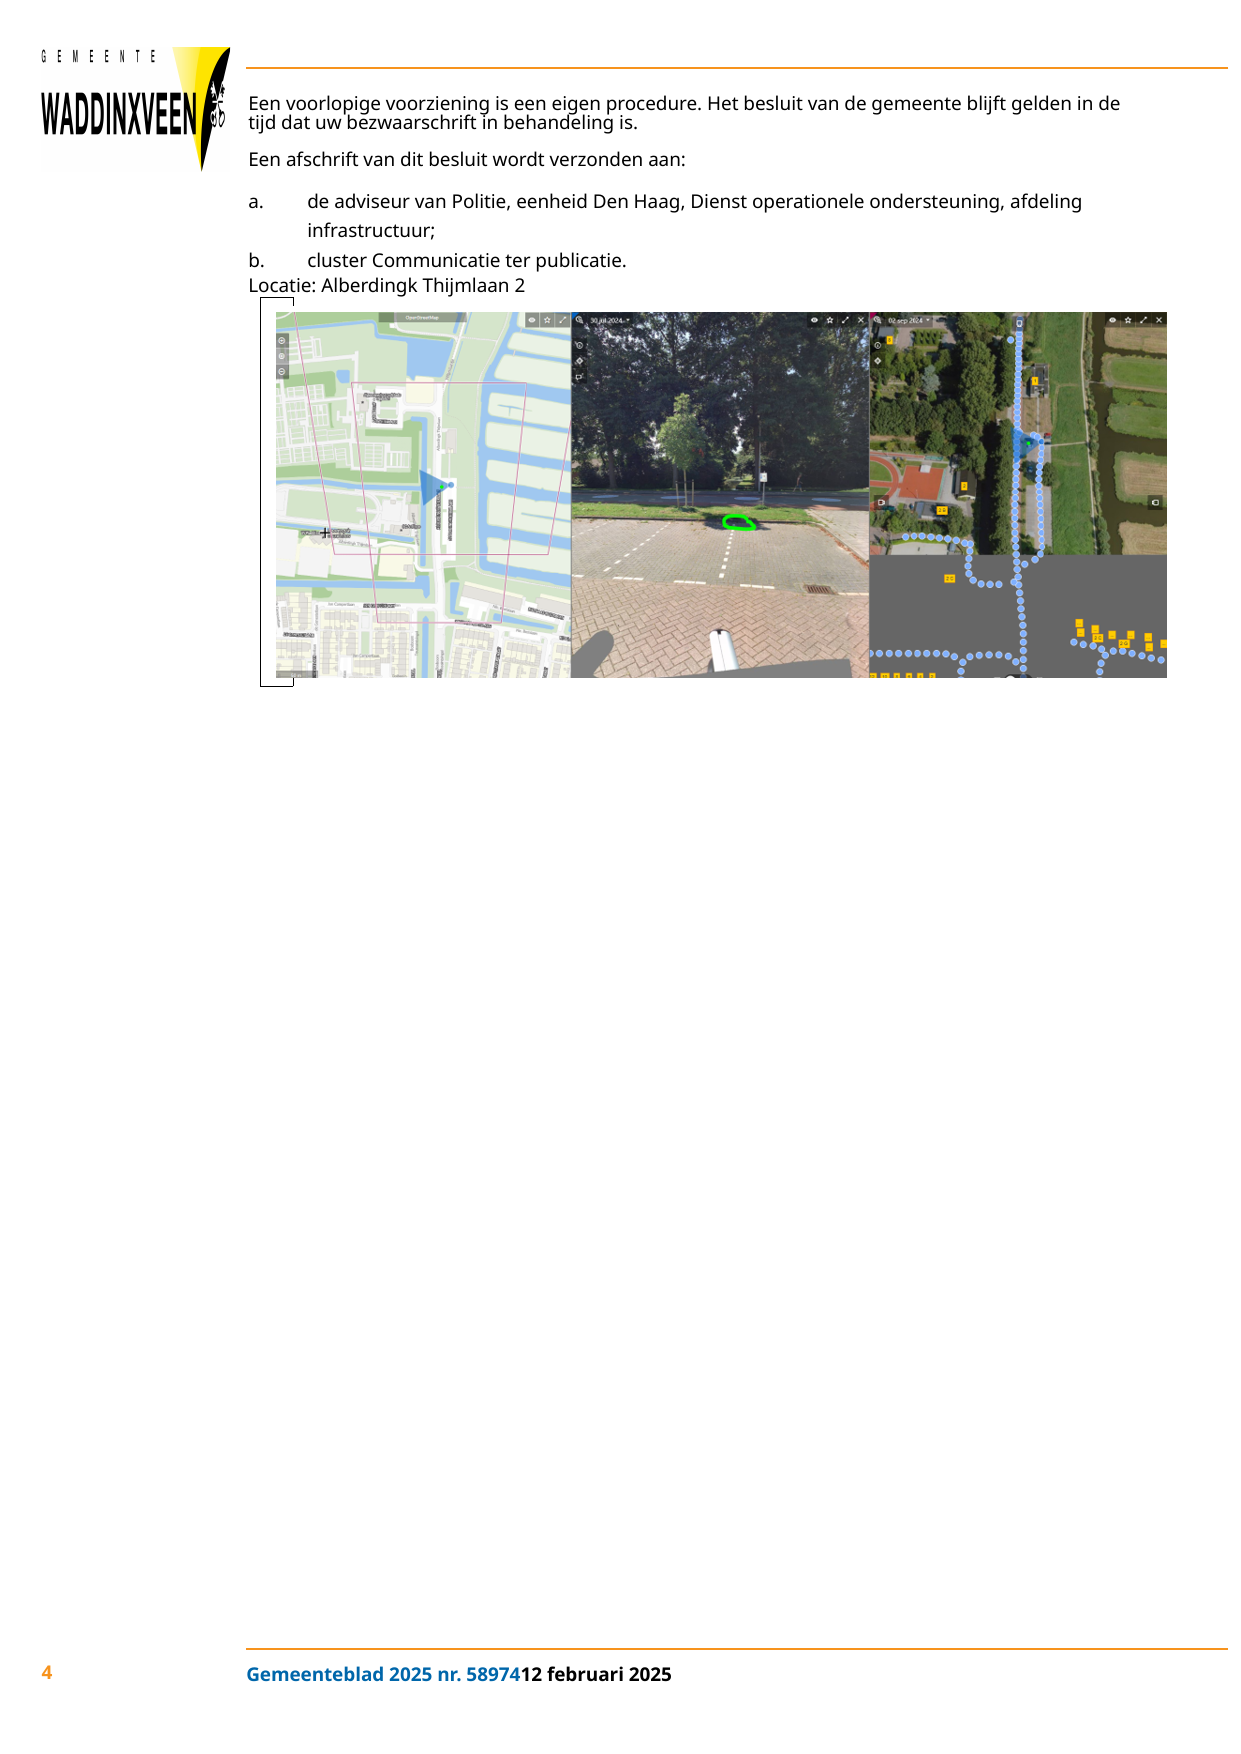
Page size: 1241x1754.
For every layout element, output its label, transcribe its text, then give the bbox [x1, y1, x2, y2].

list cluster Communicatie ter publicatie. [248, 247, 1152, 273]
picture [41, 47, 231, 172]
text Locatie: Alberdingk Thijmlaan 2 [248, 277, 1152, 296]
text Een voorlopige voorziening is een eigen procedure. Het besluit van de gemeente blijft gelden in de tijd dat uw bezwaarschrift in behandeling is. [248, 95, 1152, 133]
list de adviseur van Politie, eenheid Den Haag, Dienst operationele ondersteuning, afdeling infrastructuur; [248, 188, 1152, 243]
text Een afschrift van dit besluit wordt verzonden aan: [248, 151, 1152, 170]
picture [268, 306, 1173, 678]
